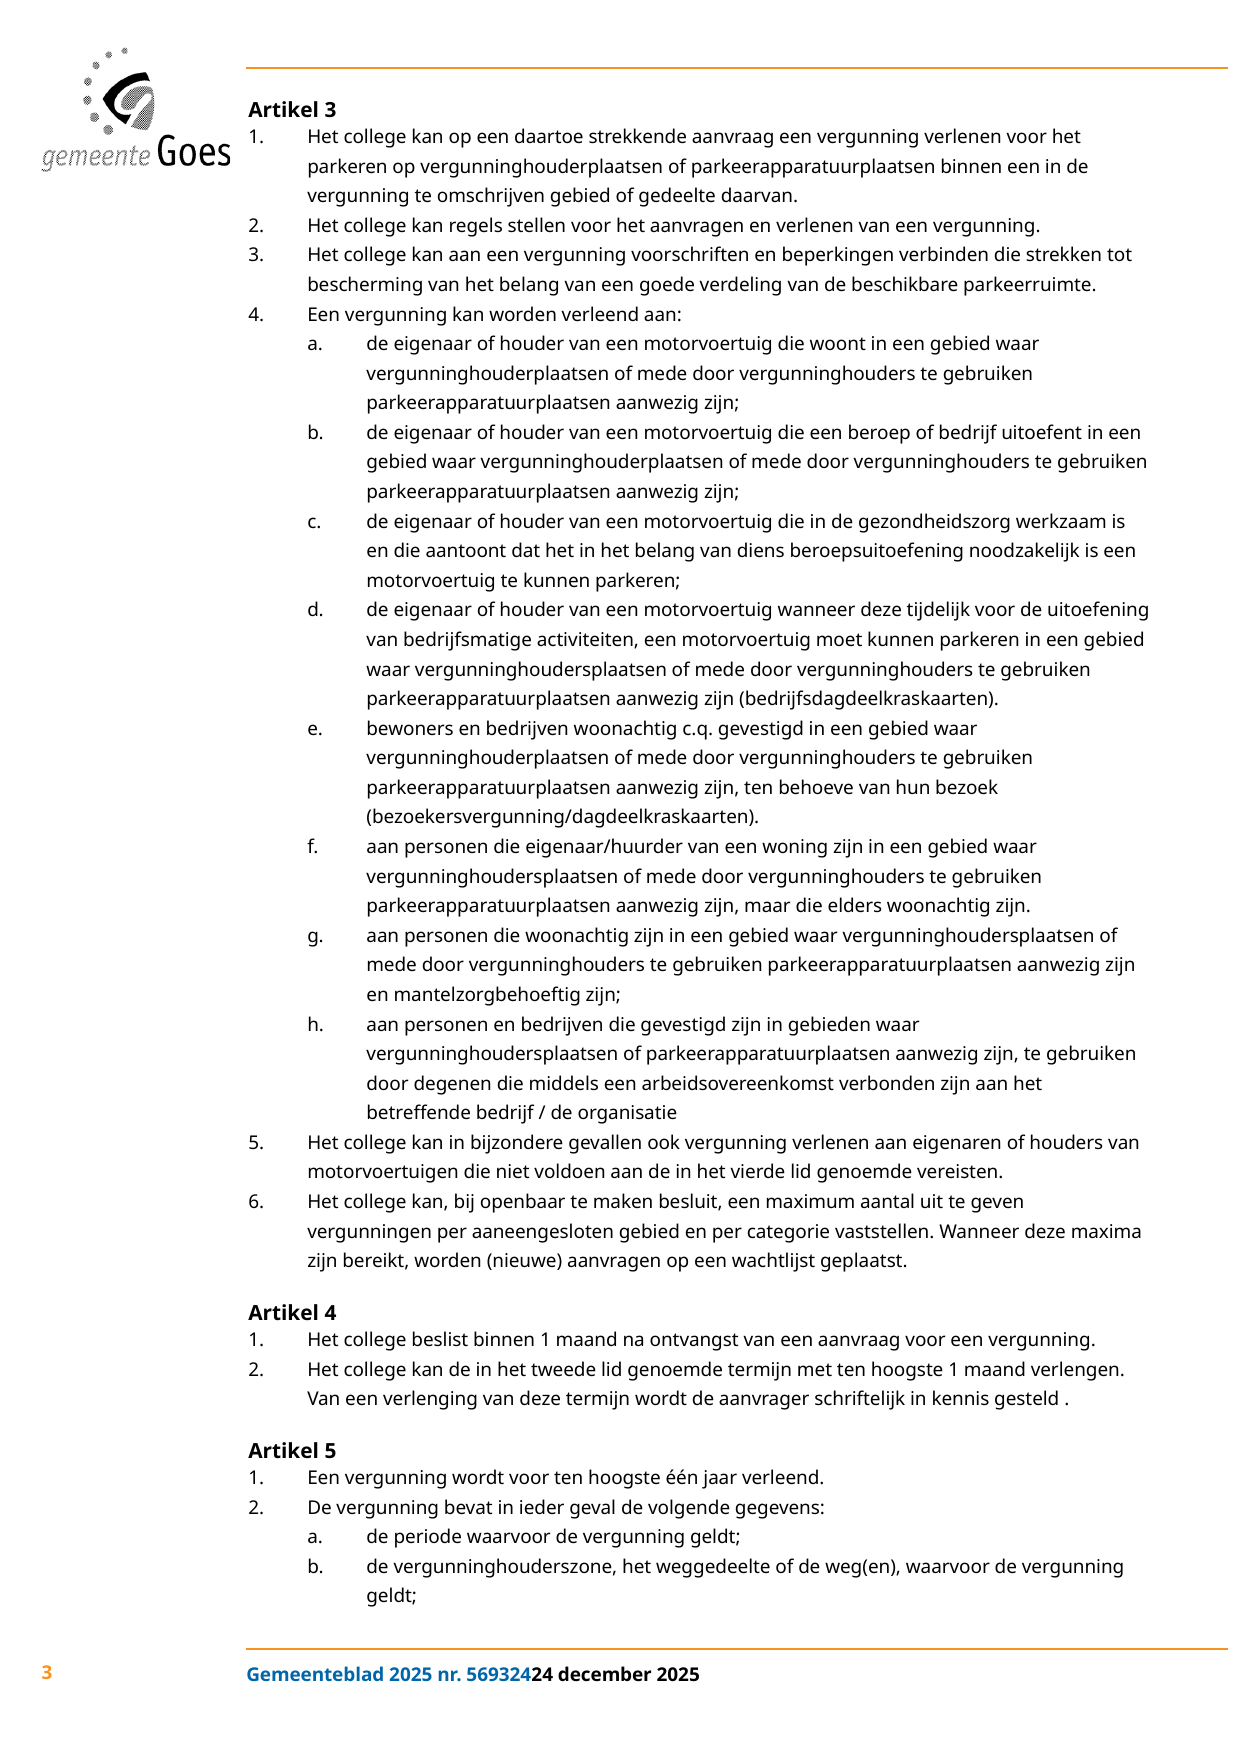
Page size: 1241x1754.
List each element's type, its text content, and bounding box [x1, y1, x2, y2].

list Een vergunning kan worden verleend aan: [248, 301, 1152, 326]
list Het college kan de in het tweede lid genoemde termijn met ten hoogste 1 maand verlengen. Van een verlenging van deze termijn wordt de aanvrager schriftelijk in kennis gesteld . [248, 1356, 1152, 1411]
list de periode waarvoor de vergunning geldt; [307, 1523, 1152, 1549]
list Het college beslist binnen 1 maand na ontvangst van een aanvraag voor een vergunning. [248, 1326, 1152, 1352]
list de eigenaar of houder van een motorvoertuig wanneer deze tijdelijk voor de uitoefening van bedrijfsmatige activiteiten, een motorvoertuig moet kunnen parkeren in een gebied waar vergunninghoudersplaatsen of mede door vergunninghouders te gebruiken parkeerapparatuurplaatsen aanwezig zijn (bedrijfsdagdeelkraskaarten). [307, 597, 1152, 711]
picture [41, 47, 231, 172]
list Het college kan aan een vergunning voorschriften en beperkingen verbinden die strekken tot bescherming van het belang van een goede verdeling van de beschikbare parkeerruimte. [248, 242, 1152, 297]
list bewoners en bedrijven woonachtig c.q. gevestigd in een gebied waar vergunninghouderplaatsen of mede door vergunninghouders te gebruiken parkeerapparatuurplaatsen aanwezig zijn, ten behoeve van hun bezoek (bezoekersvergunning/dagdeelkraskaarten). [307, 715, 1152, 829]
text Artikel 5 [248, 1436, 1152, 1464]
list de eigenaar of houder van een motorvoertuig die in de gezondheidszorg werkzaam is en die aantoont dat het in het belang van diens beroepsuitoefening noodzakelijk is een motorvoertuig te kunnen parkeren; [307, 508, 1152, 593]
list aan personen die eigenaar/huurder van een woning zijn in een gebied waar vergunninghoudersplaatsen of mede door vergunninghouders te gebruiken parkeerapparatuurplaatsen aanwezig zijn, maar die elders woonachtig zijn. [307, 833, 1152, 918]
text Artikel 3 [248, 95, 1152, 123]
list Een vergunning wordt voor ten hoogste één jaar verleend. [248, 1464, 1152, 1490]
list Het college kan regels stellen voor het aanvragen en verlenen van een vergunning. [248, 212, 1152, 238]
list Het college kan op een daartoe strekkende aanvraag een vergunning verlenen voor het parkeren op vergunninghouderplaatsen of parkeerapparatuurplaatsen binnen een in de vergunning te omschrijven gebied of gedeelte daarvan. [248, 123, 1152, 208]
list aan personen en bedrijven die gevestigd zijn in gebieden waar vergunninghoudersplaatsen of parkeerapparatuurplaatsen aanwezig zijn, te gebruiken door degenen die middels een arbeidsovereenkomst verbonden zijn aan het betreffende bedrijf / de organisatie [307, 1011, 1152, 1125]
text Artikel 4 [248, 1298, 1152, 1326]
list De vergunning bevat in ieder geval de volgende gegevens: [248, 1494, 1152, 1519]
list de vergunninghouderszone, het weggedeelte of de weg(en), waarvoor de vergunning geldt; [307, 1553, 1152, 1608]
list de eigenaar of houder van een motorvoertuig die woont in een gebied waar vergunninghouderplaatsen of mede door vergunninghouders te gebruiken parkeerapparatuurplaatsen aanwezig zijn; [307, 330, 1152, 415]
list de eigenaar of houder van een motorvoertuig die een beroep of bedrijf uitoefent in een gebied waar vergunninghouderplaatsen of mede door vergunninghouders te gebruiken parkeerapparatuurplaatsen aanwezig zijn; [307, 419, 1152, 504]
list Het college kan in bijzondere gevallen ook vergunning verlenen aan eigenaren of houders van motorvoertuigen die niet voldoen aan de in het vierde lid genoemde vereisten. [248, 1129, 1152, 1184]
list Het college kan, bij openbaar te maken besluit, een maximum aantal uit te geven vergunningen per aaneengesloten gebied en per categorie vaststellen. Wanneer deze maxima zijn bereikt, worden (nieuwe) aanvragen op een wachtlijst geplaatst. [248, 1188, 1152, 1273]
list aan personen die woonachtig zijn in een gebied waar vergunninghoudersplaatsen of mede door vergunninghouders te gebruiken parkeerapparatuurplaatsen aanwezig zijn en mantelzorgbehoeftig zijn; [307, 922, 1152, 1007]
